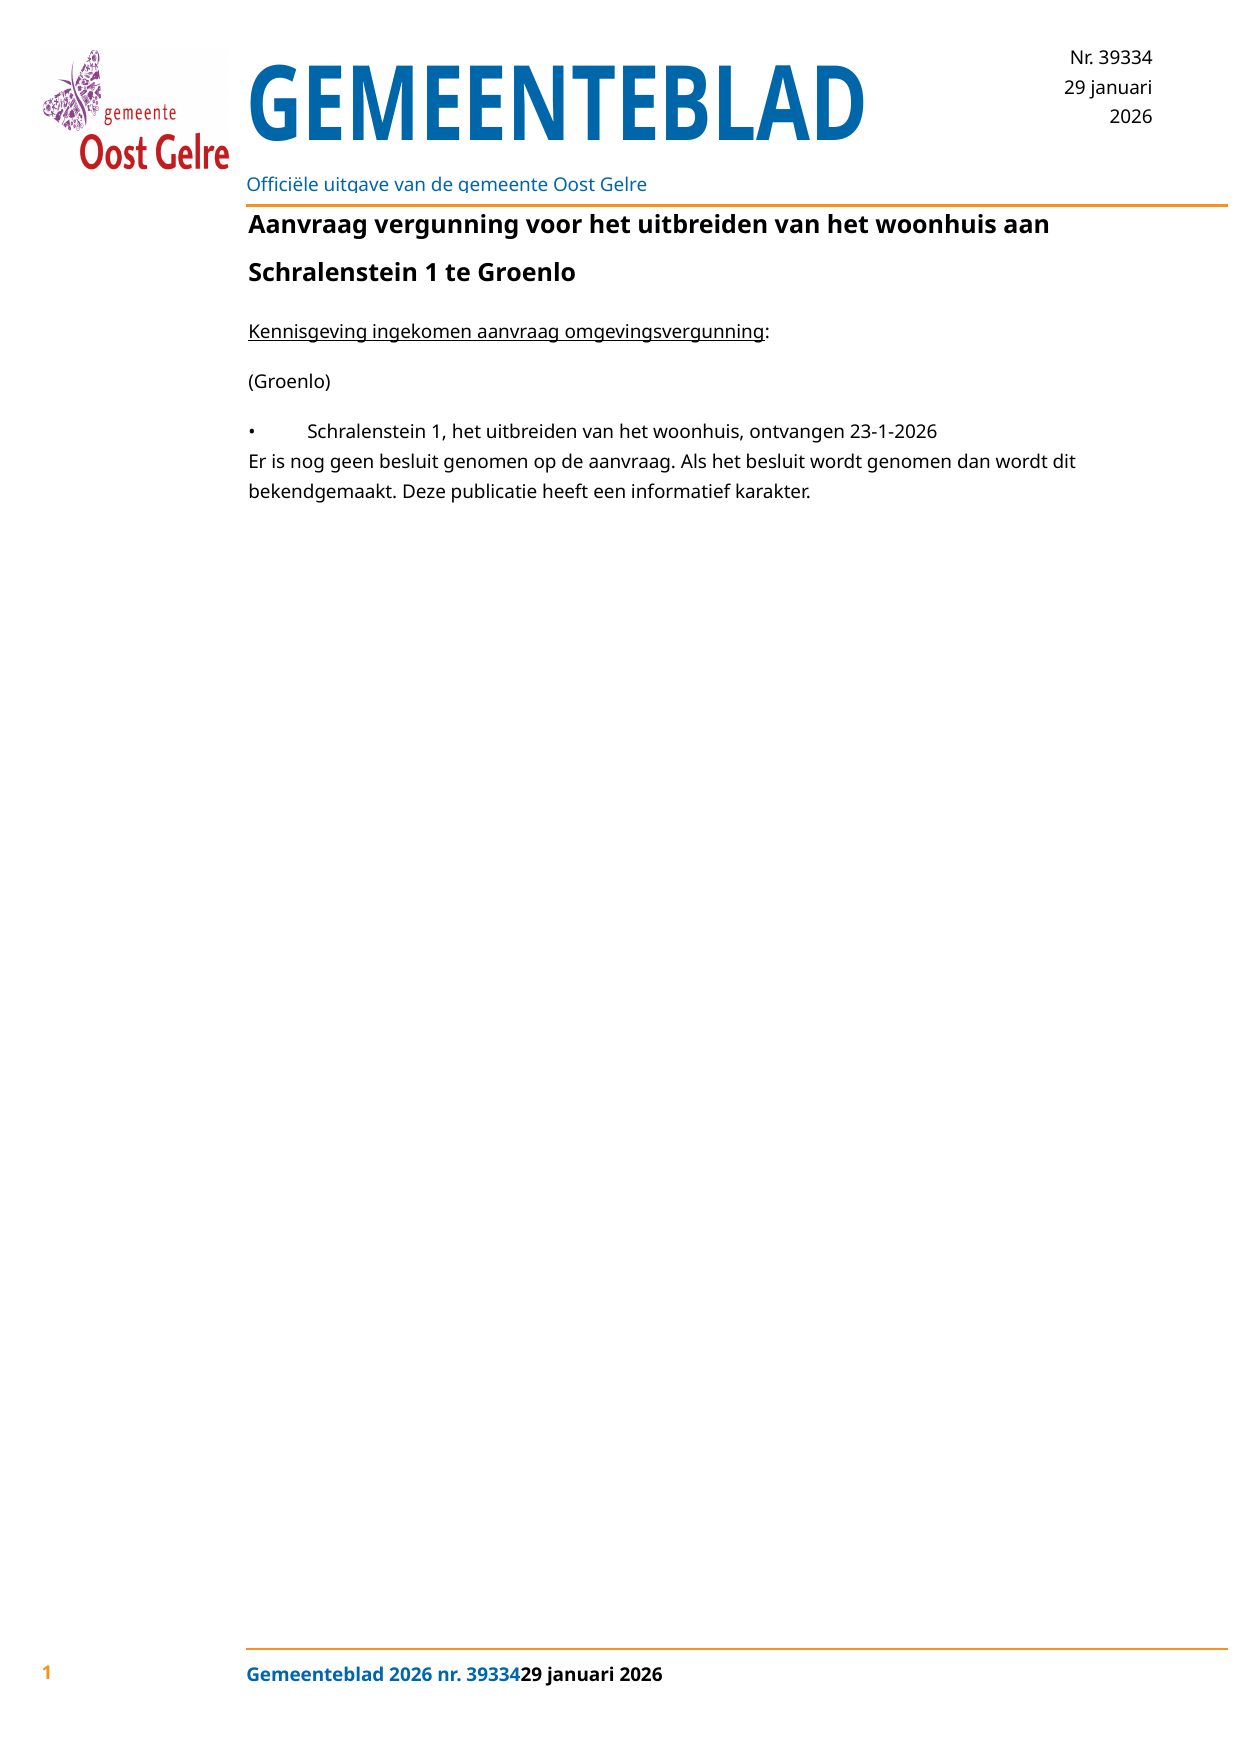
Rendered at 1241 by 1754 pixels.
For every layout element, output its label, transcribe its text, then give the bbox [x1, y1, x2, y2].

text Er is nog geen besluit genomen op de aanvraag. Als het besluit wordt genomen dan wordt dit bekendgemaakt. Deze publicatie heeft een informatief karakter. [248, 448, 1152, 504]
list Schralenstein 1, het uitbreiden van het woonhuis, ontvangen 23-1-2026 [248, 419, 1152, 444]
text (Groenlo) [248, 368, 1152, 394]
text Kennisgeving ingekomen aanvraag omgevingsvergunning: [248, 318, 1152, 344]
picture [41, 47, 231, 172]
text Aanvraag vergunning voor het uitbreiden van het woonhuis aan Schralenstein 1 te Groenlo [248, 207, 1152, 288]
